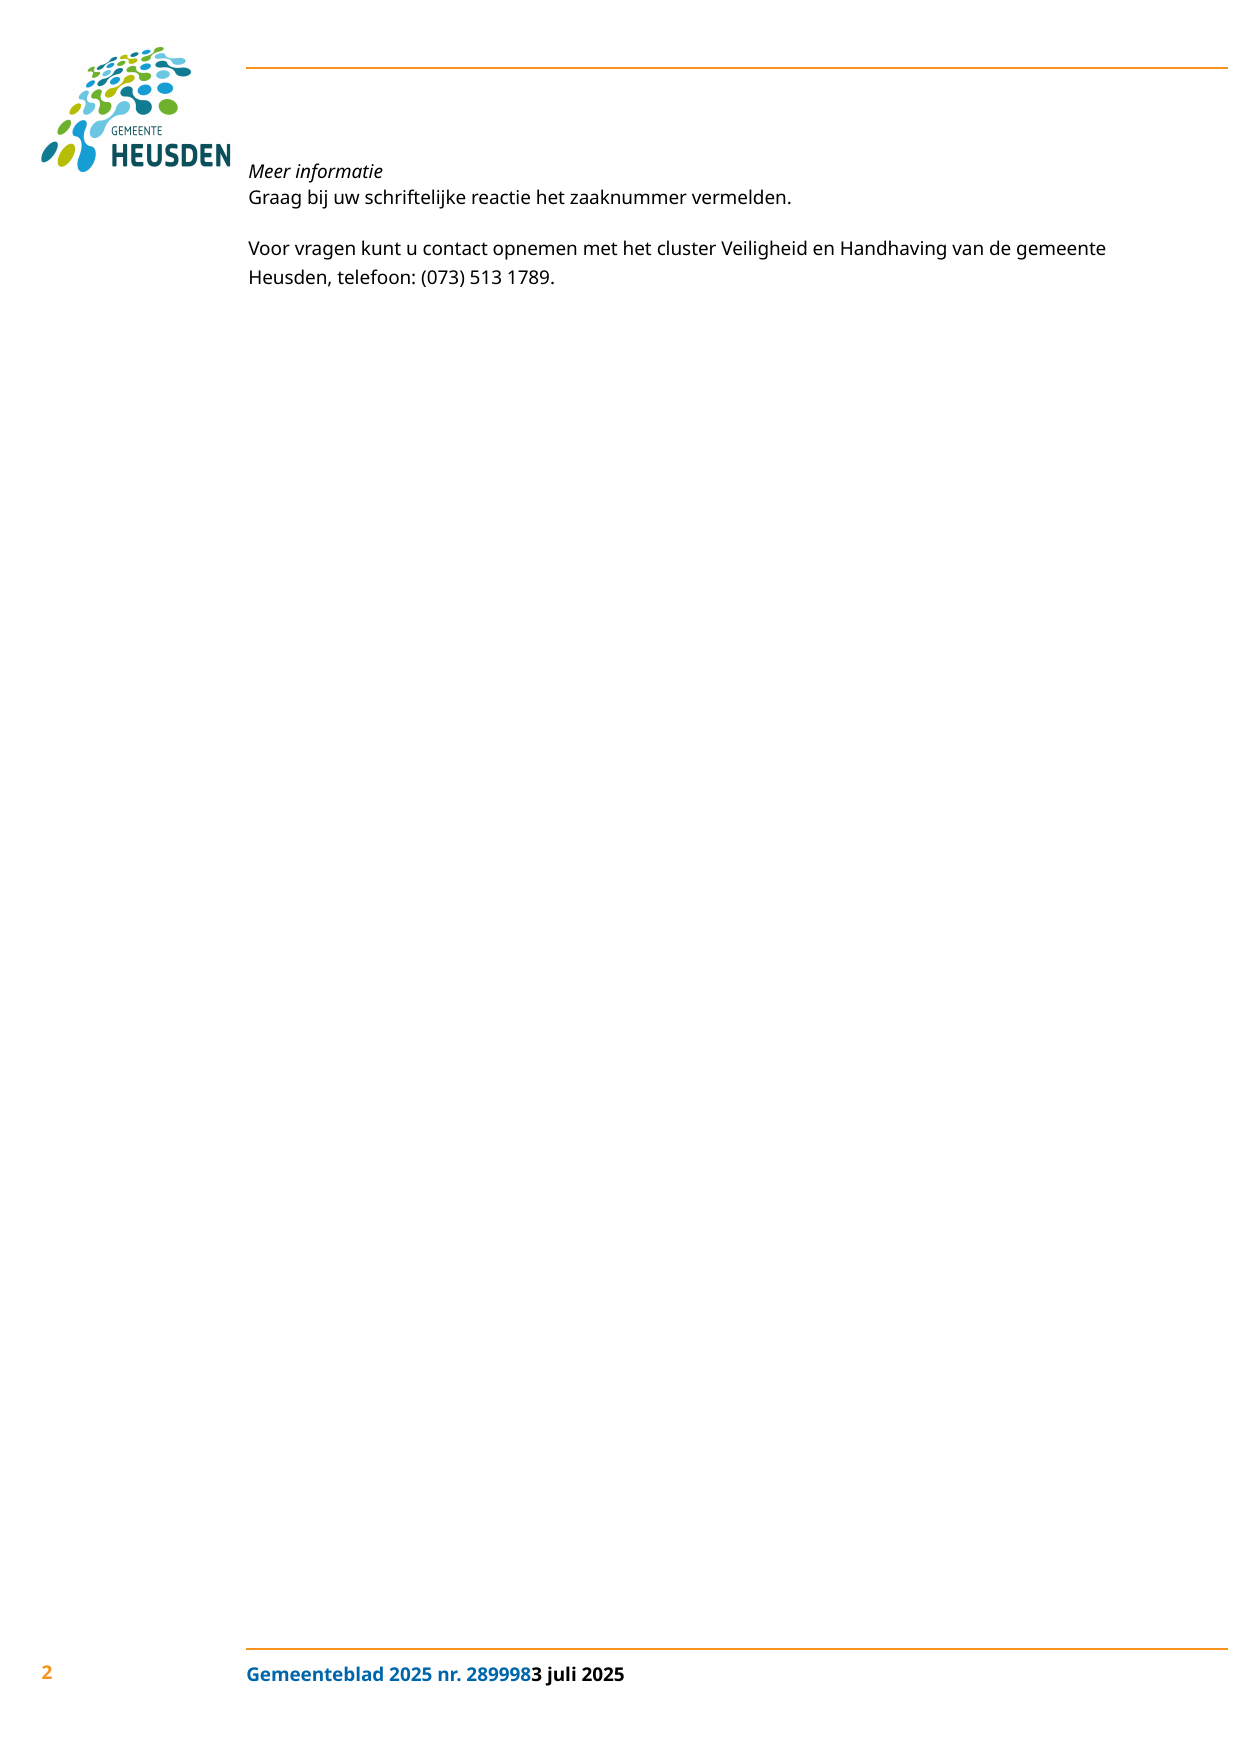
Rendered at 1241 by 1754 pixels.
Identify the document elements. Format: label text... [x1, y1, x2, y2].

text Graag bij uw schriftelijke reactie het zaaknummer vermelden. [248, 184, 1152, 210]
picture [41, 47, 231, 172]
text Meer informatie [248, 159, 1152, 184]
text Voor vragen kunt u contact opnemen met het cluster Veiligheid en Handhaving van de gemeente Heusden, telefoon: (073) 513 1789. [248, 235, 1152, 290]
